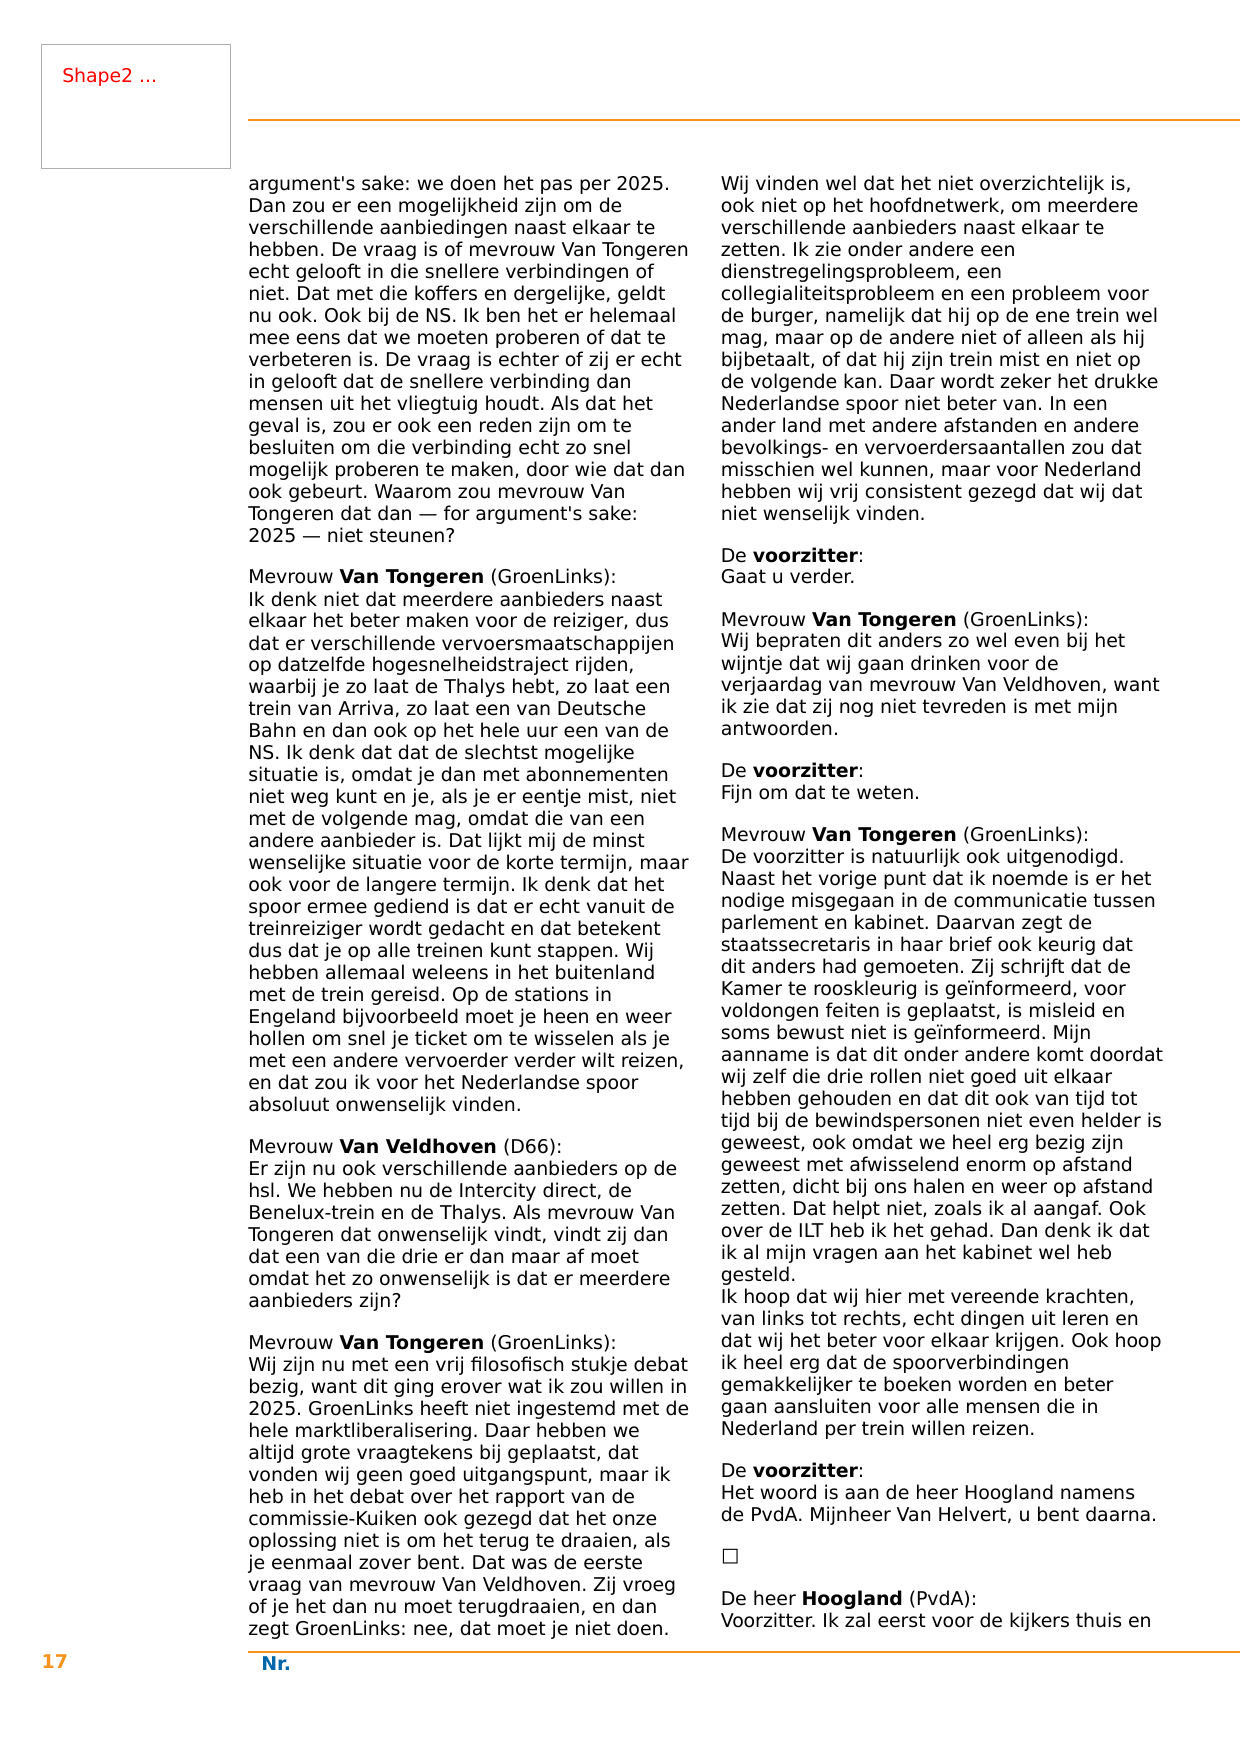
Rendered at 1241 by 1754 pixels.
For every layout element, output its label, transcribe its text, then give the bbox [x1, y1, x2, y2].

text Het woord is aan de heer Hoogland namens de PvdA. Mijnheer Van Helvert, u bent daarna. [721, 1482, 1163, 1526]
text Mevrouw Van Veldhoven (D66): [248, 1136, 691, 1158]
text De voorzitter: [721, 544, 1163, 566]
text Fijn om dat te weten. [721, 782, 1163, 804]
text Mevrouw Van Tongeren (GroenLinks): [721, 608, 1163, 630]
text Er zijn nu ook verschillende aanbieders op de hsl. We hebben nu de Intercity direct, de Benelux-trein en de Thalys. Als mevrouw Van Tongeren dat onwenselijk vindt, vindt zij dan dat een van die drie er dan maar af moet omdat het zo onwenselijk is dat er meerdere aanbieders zijn? [248, 1158, 691, 1312]
text Gaat u verder. [721, 566, 1163, 588]
text Naast het vorige punt dat ik noemde is er het nodige misgegaan in de communicatie tussen parlement en kabinet. Daarvan zegt de staatssecretaris in haar brief ook keurig dat dit anders had gemoeten. Zij schrijft dat de Kamer te rooskleurig is geïnformeerd, voor voldongen feiten is geplaatst, is misleid en soms bewust niet is geïnformeerd. Mijn aanname is dat dit onder andere komt doordat wij zelf die drie rollen niet goed uit elkaar hebben gehouden en dat dit ook van tijd tot tijd bij de bewindspersonen niet even helder is geweest, ook omdat we heel erg bezig zijn geweest met afwisselend enorm op afstand zetten, dicht bij ons halen en weer op afstand zetten. Dat helpt niet, zoals ik al aangaf. Ook over de ILT heb ik het gehad. Dan denk ik dat ik al mijn vragen aan het kabinet wel heb gesteld. [721, 868, 1163, 1286]
text Mevrouw Van Tongeren (GroenLinks): [248, 566, 691, 588]
text Ik denk niet dat meerdere aanbieders naast elkaar het beter maken voor de reiziger, dus dat er verschillende vervoersmaatschappijen op datzelfde hogesnelheidstraject rijden, waarbij je zo laat de Thalys hebt, zo laat een trein van Arriva, zo laat een van Deutsche Bahn en dan ook op het hele uur een van de NS. Ik denk dat dat de slechtst mogelijke situatie is, omdat je dan met abonnementen niet weg kunt en je, als je er eentje mist, niet met de volgende mag, omdat die van een andere aanbieder is. Dat lijkt mij de minst wenselijke situatie voor de korte termijn, maar ook voor de langere termijn. Ik denk dat het spoor ermee gediend is dat er echt vanuit de treinreiziger wordt gedacht en dat betekent dus dat je op alle treinen kunt stappen. Wij hebben allemaal weleens in het buitenland met de trein gereisd. Op de stations in Engeland bijvoorbeeld moet je heen en weer hollen om snel je ticket om te wisselen als je met een andere vervoerder verder wilt reizen, en dat zou ik voor het Nederlandse spoor absoluut onwenselijk vinden. [248, 588, 691, 1116]
text Wij vinden wel dat het niet overzichtelijk is, ook niet op het hoofdnetwerk, om meerdere verschillende aanbieders naast elkaar te zetten. Ik zie onder andere een dienstregelingsprobleem, een collegialiteitsprobleem en een probleem voor de burger, namelijk dat hij op de ene trein wel mag, maar op de andere niet of alleen als hij bijbetaalt, of dat hij zijn trein mist en niet op de volgende kan. Daar wordt zeker het drukke Nederlandse spoor niet beter van. In een ander land met andere afstanden en andere bevolkings- en vervoerdersaantallen zou dat misschien wel kunnen, maar voor Nederland hebben wij vrij consistent gezegd dat wij dat niet wenselijk vinden. [721, 173, 1163, 524]
text Wij bepraten dit anders zo wel even bij het wijntje dat wij gaan drinken voor de verjaardag van mevrouw Van Veldhoven, want ik zie dat zij nog niet tevreden is met mijn antwoorden. [721, 630, 1163, 740]
text Ik hoop dat wij hier met vereende krachten, van links tot rechts, echt dingen uit leren en dat wij het beter voor elkaar krijgen. Ook hoop ik heel erg dat de spoorverbindingen gemakkelijker te boeken worden en beter gaan aansluiten voor alle mensen die in Nederland per trein willen reizen. [721, 1286, 1163, 1440]
text Mevrouw Van Tongeren (GroenLinks): [248, 1332, 691, 1354]
text ⬜ [721, 1546, 1163, 1568]
text De voorzitter: [721, 1460, 1163, 1482]
text De heer Hoogland (PvdA): [721, 1588, 1163, 1609]
text Mevrouw Van Tongeren (GroenLinks): [721, 824, 1163, 846]
text Wij zijn nu met een vrij filosofisch stukje debat bezig, want dit ging erover wat ik zou willen in 2025. GroenLinks heeft niet ingestemd met de hele marktliberalisering. Daar hebben we altijd grote vraagtekens bij geplaatst, dat vonden wij geen goed uitgangspunt, maar ik heb in het debat over het rapport van de commissie-Kuiken ook gezegd dat het onze oplossing niet is om het terug te draaien, als je eenmaal zover bent. Dat was de eerste vraag van mevrouw Van Veldhoven. Zij vroeg of je het dan nu moet terugdraaien, en dan zegt GroenLinks: nee, dat moet je niet doen. [248, 1354, 691, 1639]
text Voorzitter. Ik zal eerst voor de kijkers thuis en [721, 1609, 1163, 1632]
text argument's sake: we doen het pas per 2025. Dan zou er een mogelijkheid zijn om de verschillende aanbiedingen naast elkaar te hebben. De vraag is of mevrouw Van Tongeren echt gelooft in die snellere verbindingen of niet. Dat met die koffers en dergelijke, geldt nu ook. Ook bij de NS. Ik ben het er helemaal mee eens dat we moeten proberen of dat te verbeteren is. De vraag is echter of zij er echt in gelooft dat de snellere verbinding dan mensen uit het vliegtuig houdt. Als dat het geval is, zou er ook een reden zijn om te besluiten om die verbinding echt zo snel mogelijk proberen te maken, door wie dat dan ook gebeurt. Waarom zou mevrouw Van Tongeren dat dan — for argument's sake: 2025 — niet steunen? [248, 173, 691, 546]
text De voorzitter: [721, 760, 1163, 782]
text De voorzitter is natuurlijk ook uitgenodigd. [721, 846, 1163, 868]
